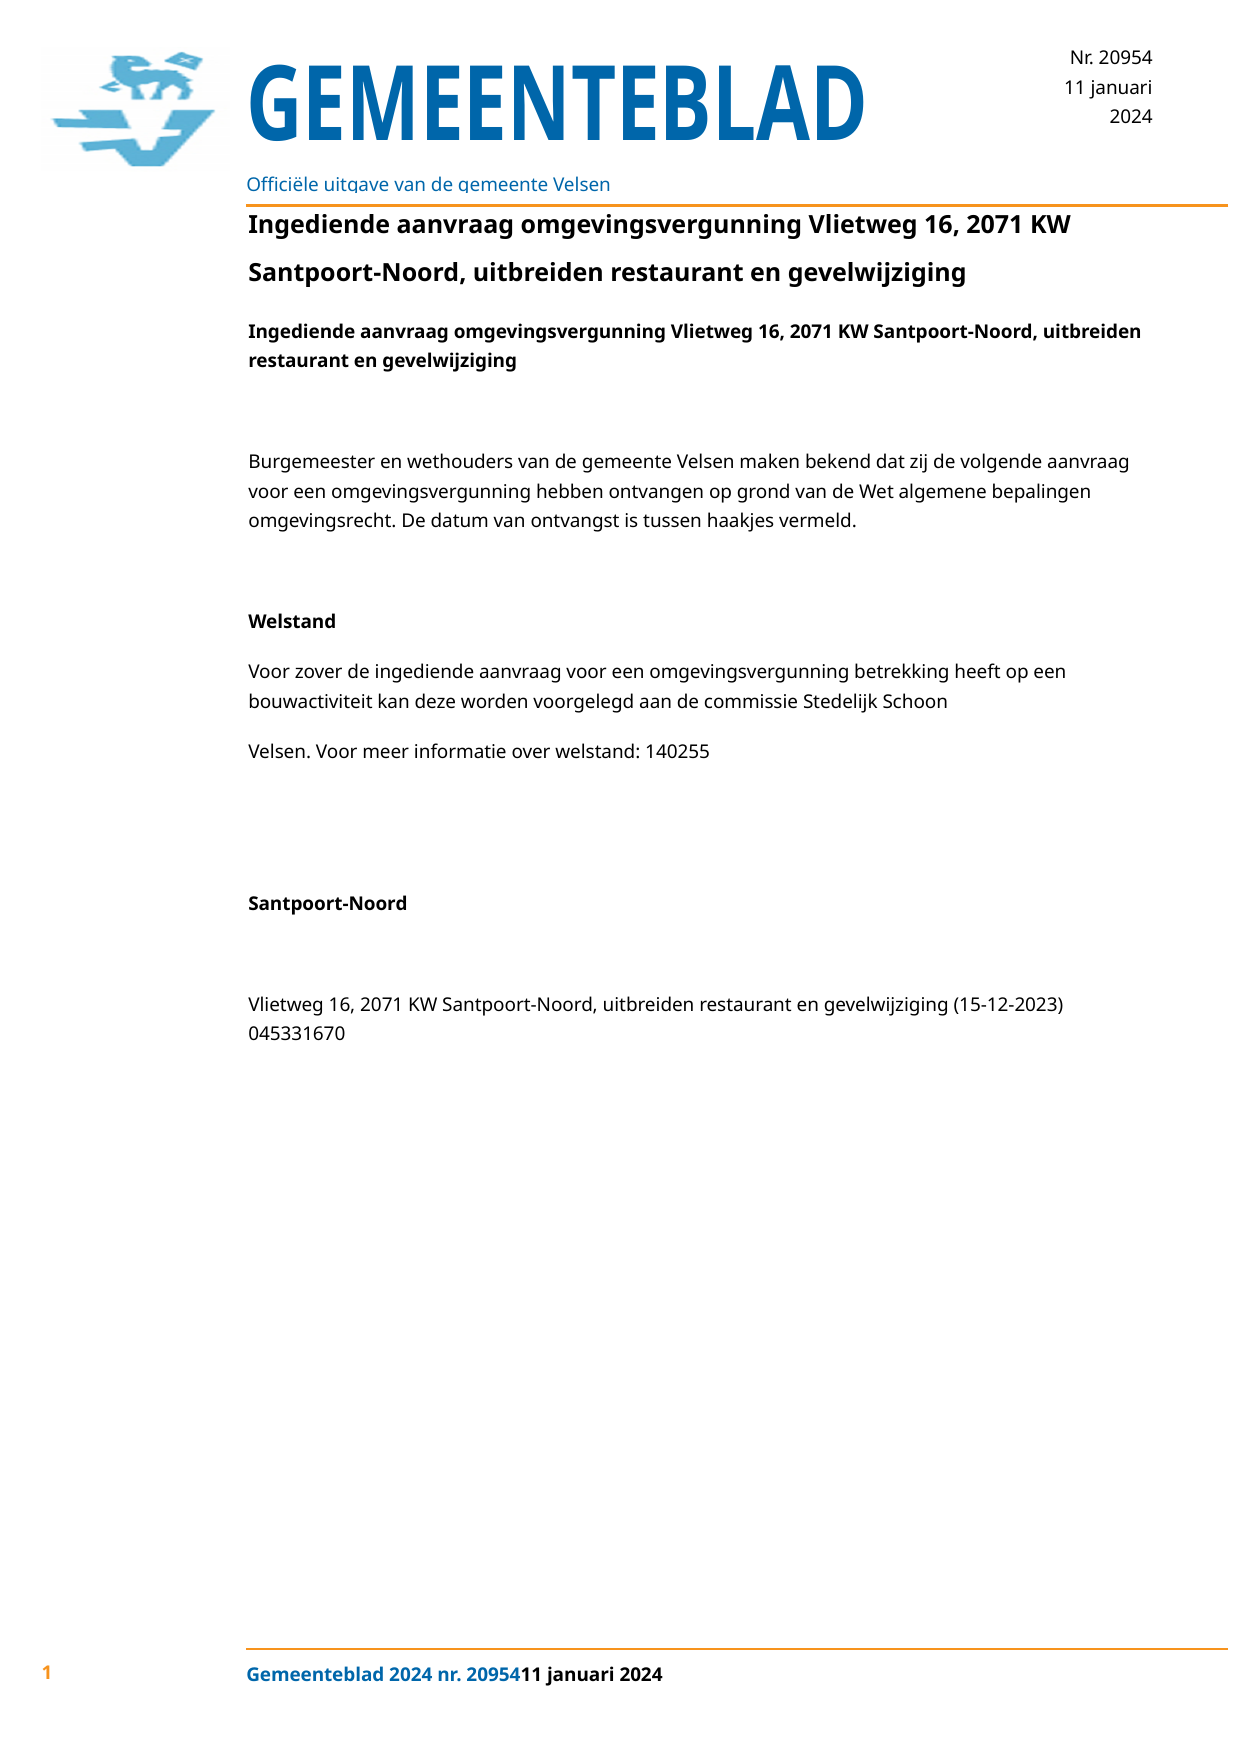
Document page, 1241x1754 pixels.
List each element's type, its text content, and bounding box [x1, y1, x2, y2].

text Ingediende aanvraag omgevingsvergunning Vlietweg 16, 2071 KW Santpoort-Noord, uitbreiden restaurant en gevelwijziging [248, 207, 1152, 288]
text Velsen. Voor meer informatie over welstand: 140255 [248, 739, 1152, 764]
text Burgemeester en wethouders van de gemeente Velsen maken bekend dat zij de volgende aanvraag voor een omgevingsvergunning hebben ontvangen op grond van de Wet algemene bepalingen omgevingsrecht. De datum van ontvangst is tussen haakjes vermeld. [248, 448, 1152, 533]
text Ingediende aanvraag omgevingsvergunning Vlietweg 16, 2071 KW Santpoort-Noord, uitbreiden restaurant en gevelwijziging [248, 318, 1152, 373]
picture [41, 47, 231, 172]
text Welstand [248, 608, 1152, 634]
text Voor zover de ingediende aanvraag voor een omgevingsvergunning betrekking heeft op een bouwactiviteit kan deze worden voorgelegd aan de commissie Stedelijk Schoon [248, 659, 1152, 714]
text Santpoort-Noord [248, 890, 1152, 916]
text Vlietweg 16, 2071 KW Santpoort-Noord, uitbreiden restaurant en gevelwijziging (15-12-2023) 045331670 [248, 991, 1152, 1046]
